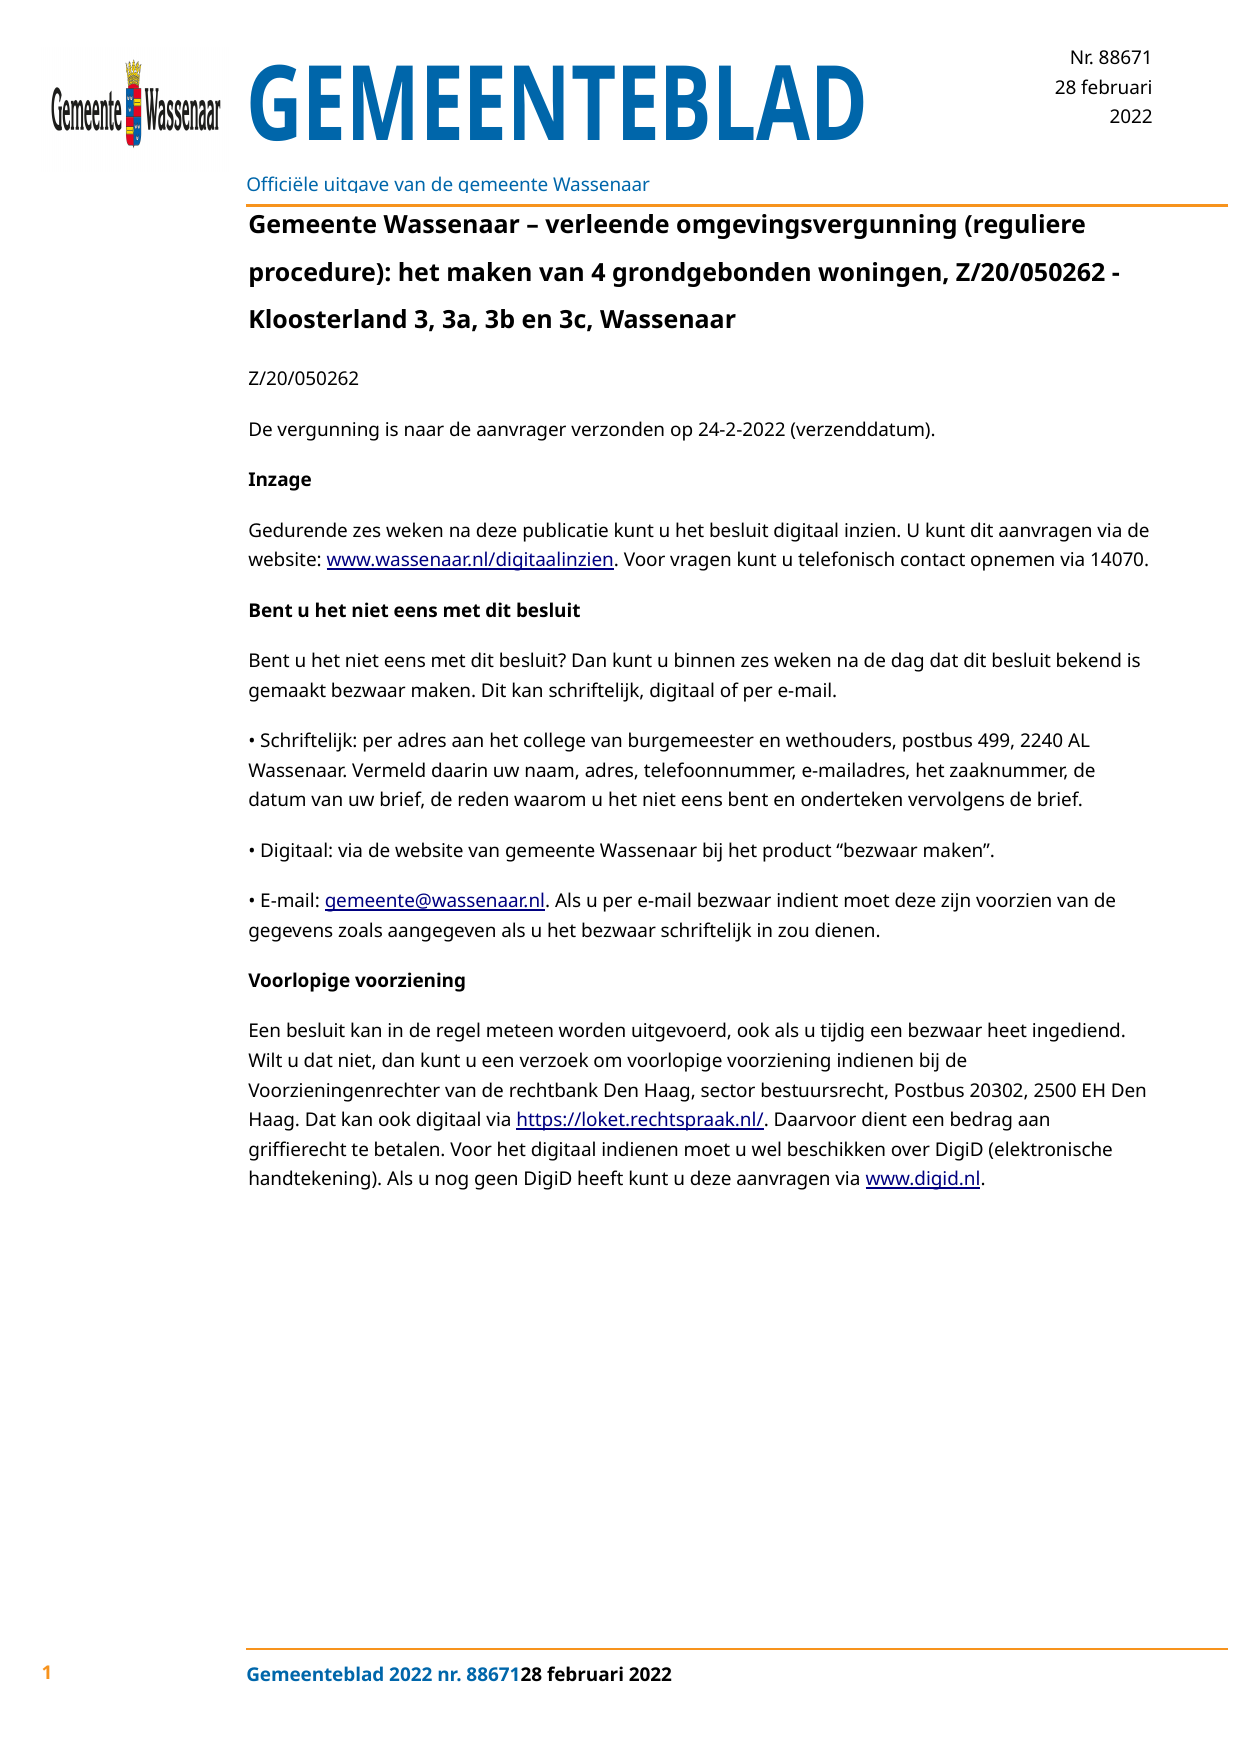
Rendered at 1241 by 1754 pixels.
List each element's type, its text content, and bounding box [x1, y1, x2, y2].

picture [41, 47, 231, 172]
text Gemeente Wassenaar – verleende omgevingsvergunning (reguliere procedure): het maken van 4 grondgebonden woningen, Z/20/050262 - Kloosterland 3, 3a, 3b en 3c, Wassenaar [248, 207, 1152, 336]
text Bent u het niet eens met dit besluit [248, 597, 1152, 622]
text Gedurende zes weken na deze publicatie kunt u het besluit digitaal inzien. U kunt dit aanvragen via de website: www.wassenaar.nl/digitaalinzien. Voor vragen kunt u telefonisch contact opnemen via 14070. [248, 517, 1152, 572]
text • Schriftelijk: per adres aan het college van burgemeester en wethouders, postbus 499, 2240 AL Wassenaar. Vermeld daarin uw naam, adres, telefoonnummer, e-mailadres, het zaaknummer, de datum van uw brief, de reden waarom u het niet eens bent en onderteken vervolgens de brief. [248, 727, 1152, 812]
text Een besluit kan in de regel meteen worden uitgevoerd, ook als u tijdig een bezwaar heet ingediend. Wilt u dat niet, dan kunt u een verzoek om voorlopige voorziening indienen bij de Voorzieningenrechter van de rechtbank Den Haag, sector bestuursrecht, Postbus 20302, 2500 EH Den Haag. Dat kan ook digitaal via https://loket.rechtspraak.nl/. Daarvoor dient een bedrag aan griffierecht te betalen. Voor het digitaal indienen moet u wel beschikken over DigiD (elektronische handtekening). Als u nog geen DigiD heeft kunt u deze aanvragen via www.digid.nl. [248, 1018, 1152, 1191]
text De vergunning is naar de aanvrager verzonden op 24-2-2022 (verzenddatum). [248, 416, 1152, 442]
text Inzage [248, 466, 1152, 492]
text • E-mail: gemeente@wassenaar.nl. Als u per e-mail bezwaar indient moet deze zijn voorzien van de gegevens zoals aangegeven als u het bezwaar schriftelijk in zou dienen. [248, 887, 1152, 942]
text Voorlopige voorziening [248, 967, 1152, 993]
text • Digitaal: via de website van gemeente Wassenaar bij het product “bezwaar maken”. [248, 837, 1152, 862]
text Z/20/050262 [248, 366, 1152, 391]
text Bent u het niet eens met dit besluit? Dan kunt u binnen zes weken na de dag dat dit besluit bekend is gemaakt bezwaar maken. Dit kan schriftelijk, digitaal of per e-mail. [248, 647, 1152, 702]
